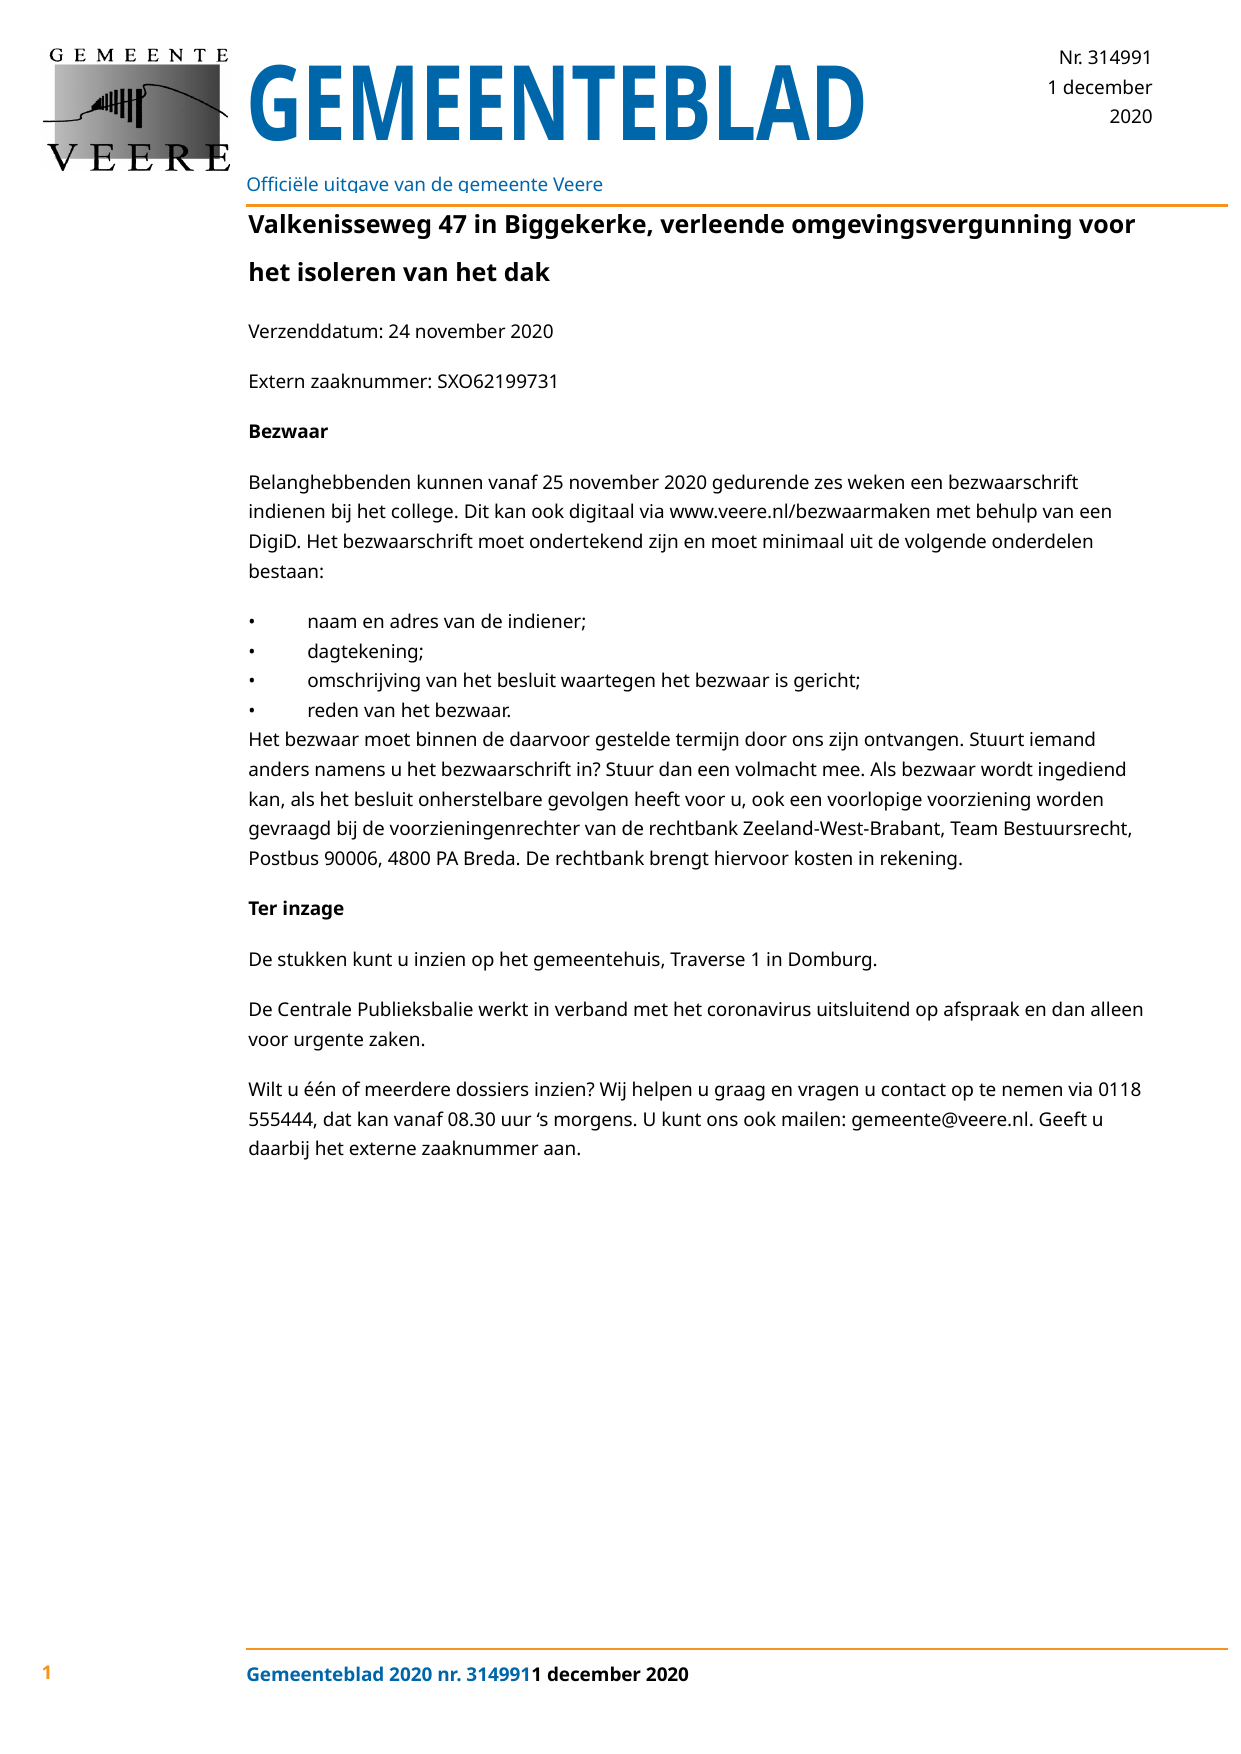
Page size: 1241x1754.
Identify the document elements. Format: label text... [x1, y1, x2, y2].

text Wilt u één of meerdere dossiers inzien? Wij helpen u graag en vragen u contact op te nemen via 0118 555444, dat kan vanaf 08.30 uur ‘s morgens. U kunt ons ook mailen: gemeente@veere.nl. Geeft u daarbij het externe zaaknummer aan. [248, 1076, 1152, 1161]
text Valkenisseweg 47 in Biggekerke, verleende omgevingsvergunning voor het isoleren van het dak [248, 207, 1152, 288]
list omschrijving van het besluit waartegen het bezwaar is gericht; [248, 667, 1152, 693]
text Bezwaar [248, 419, 1152, 444]
text Verzenddatum: 24 november 2020 [248, 318, 1152, 344]
list naam en adres van de indiener; [248, 608, 1152, 634]
list dagtekening; [248, 638, 1152, 664]
text Belanghebbenden kunnen vanaf 25 november 2020 gedurende zes weken een bezwaarschrift indienen bij het college. Dit kan ook digitaal via www.veere.nl/bezwaarmaken met behulp van een DigiD. Het bezwaarschrift moet ondertekend zijn en moet minimaal uit de volgende onderdelen bestaan: [248, 469, 1152, 584]
list reden van het bezwaar. [248, 697, 1152, 723]
text De Centrale Publieksbalie werkt in verband met het coronavirus uitsluitend op afspraak en dan alleen voor urgente zaken. [248, 996, 1152, 1052]
picture [41, 47, 231, 172]
text Ter inzage [248, 895, 1152, 921]
text Het bezwaar moet binnen de daarvoor gestelde termijn door ons zijn ontvangen. Stuurt iemand anders namens u het bezwaarschrift in? Stuur dan een volmacht mee. Als bezwaar wordt ingediend kan, als het besluit onherstelbare gevolgen heeft voor u, ook een voorlopige voorziening worden gevraagd bij de voorzieningenrechter van de rechtbank Zeeland-West-Brabant, Team Bestuursrecht, Postbus 90006, 4800 PA Breda. De rechtbank brengt hiervoor kosten in rekening. [248, 727, 1152, 871]
text De stukken kunt u inzien op het gemeentehuis, Traverse 1 in Domburg. [248, 946, 1152, 972]
text Extern zaaknummer: SXO62199731 [248, 368, 1152, 394]
